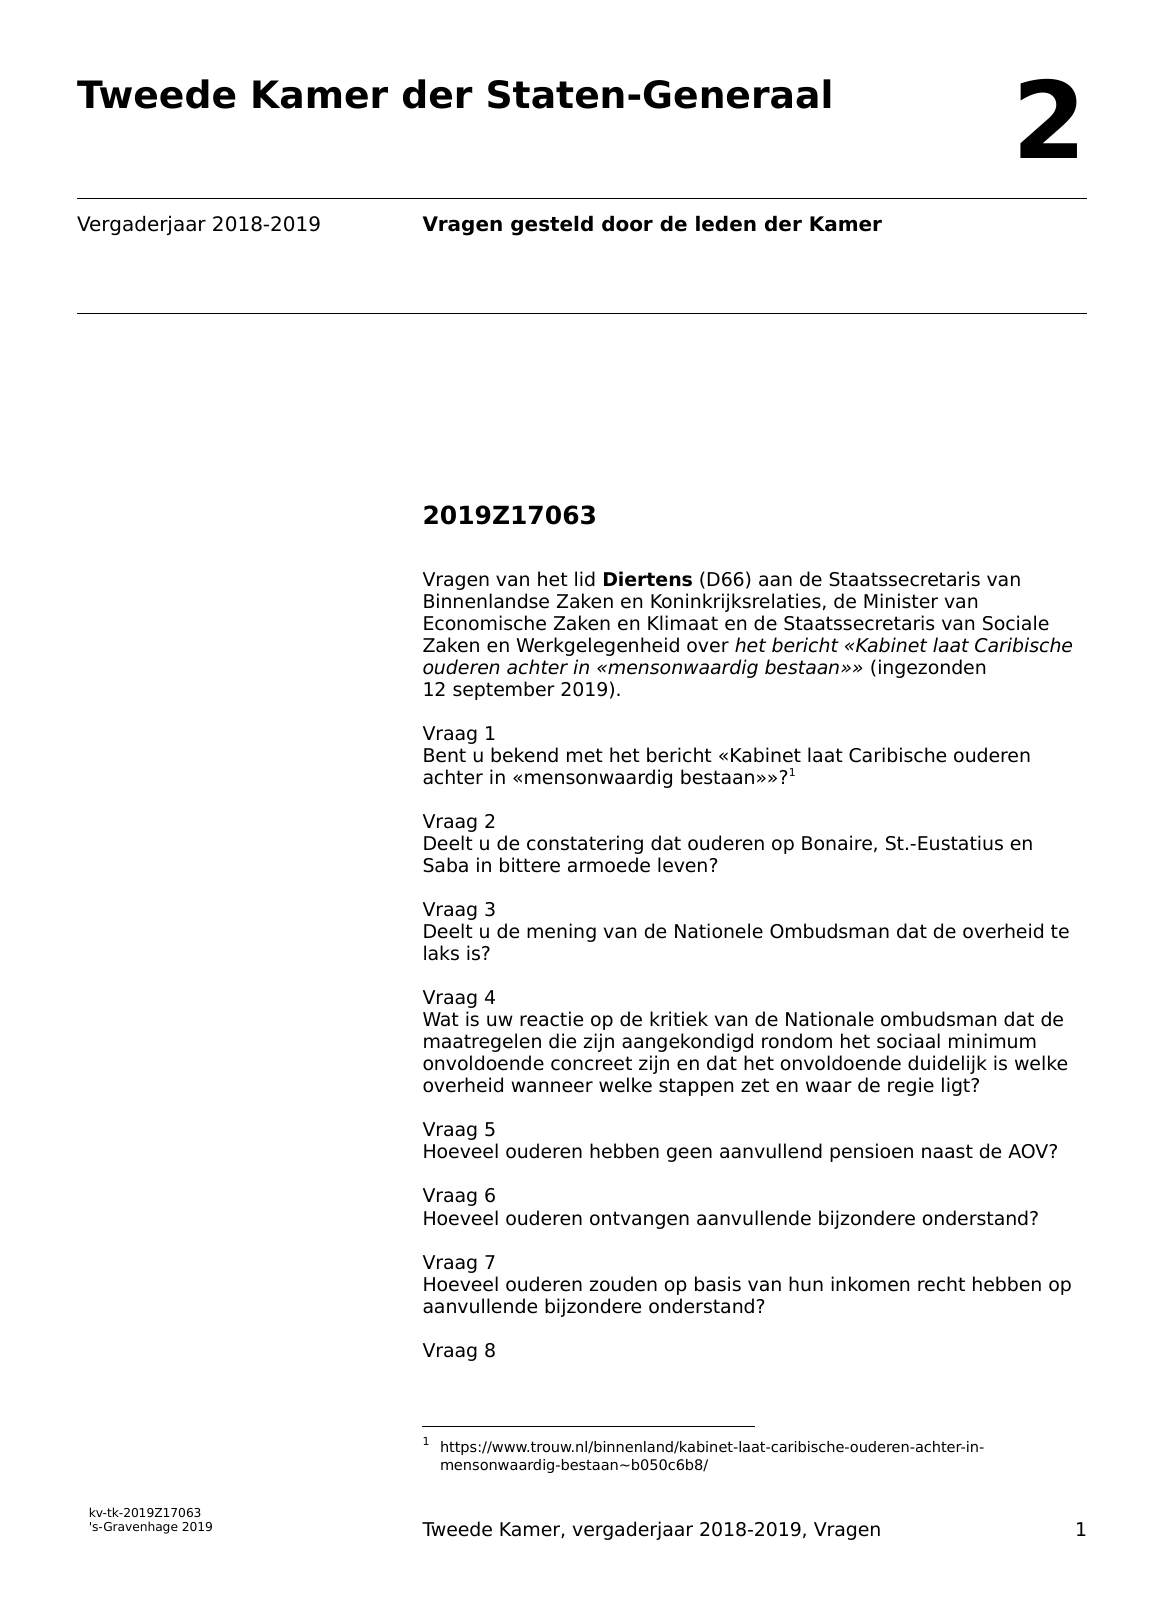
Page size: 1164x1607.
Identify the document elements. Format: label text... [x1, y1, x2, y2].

text 's-Gravenhage 2019 [88, 1520, 323, 1534]
text Wat is uw reactie op de kritiek van de Nationale ombudsman dat de maatregelen die zijn aangekondigd rondom het sociaal minimum onvoldoende concreet zijn en dat het onvoldoende duidelijk is welke overheid wanneer welke stappen zet en waar de regie ligt? [422, 1009, 1087, 1097]
text Vraag 7 [422, 1252, 1087, 1273]
text Bent u bekend met het bericht «Kabinet laat Caribische ouderen achter in «mensonwaardig bestaan»»? [422, 745, 1087, 789]
text Vraag 3 [422, 899, 1087, 921]
text Vraag 4 [422, 987, 1087, 1009]
text kv-tk-2019Z17063 [88, 1506, 323, 1520]
text Vraag 8 [422, 1340, 1087, 1362]
text Hoeveel ouderen zouden op basis van hun inkomen recht hebben op aanvullende bijzondere onderstand? [422, 1273, 1087, 1317]
text 2019Z17063 [422, 501, 1087, 531]
text Hoeveel ouderen ontvangen aanvullende bijzondere onderstand? [422, 1207, 1087, 1229]
table_cell Vergaderjaar 2018-2019 [77, 199, 422, 313]
text Vragen van het lid Diertens (D66) aan de Staatssecretaris van Binnenlandse Zaken en Koninkrijksrelaties, de Minister van Economische Zaken en Klimaat en de Staatssecretaris van Sociale Zaken en Werkgelegenheid over het bericht «Kabinet laat Caribische ouderen achter in «mensonwaardig bestaan»» (ingezonden 12 september 2019). [422, 569, 1087, 701]
table_header 2 [886, 59, 1087, 198]
text Vraag 1 [422, 723, 1087, 745]
table_header Tweede Kamer der Staten-Generaal [77, 59, 886, 198]
text Deelt u de mening van de Nationele Ombudsman dat de overheid te laks is? [422, 921, 1087, 965]
table_cell Vragen gesteld door de leden der Kamer [422, 199, 1087, 313]
text Hoeveel ouderen hebben geen aanvullend pensioen naast de AOV? [422, 1141, 1087, 1163]
text Vraag 5 [422, 1119, 1087, 1141]
text Vraag 6 [422, 1185, 1087, 1207]
text Vraag 2 [422, 811, 1087, 833]
text https://www.trouw.nl/binnenland/kabinet-laat-caribische-ouderen-achter-in-mensonwaardig-bestaan~b050c6b8/ [422, 1435, 1087, 1474]
text Deelt u de constatering dat ouderen op Bonaire, St.-Eustatius en Saba in bittere armoede leven? [422, 833, 1087, 877]
